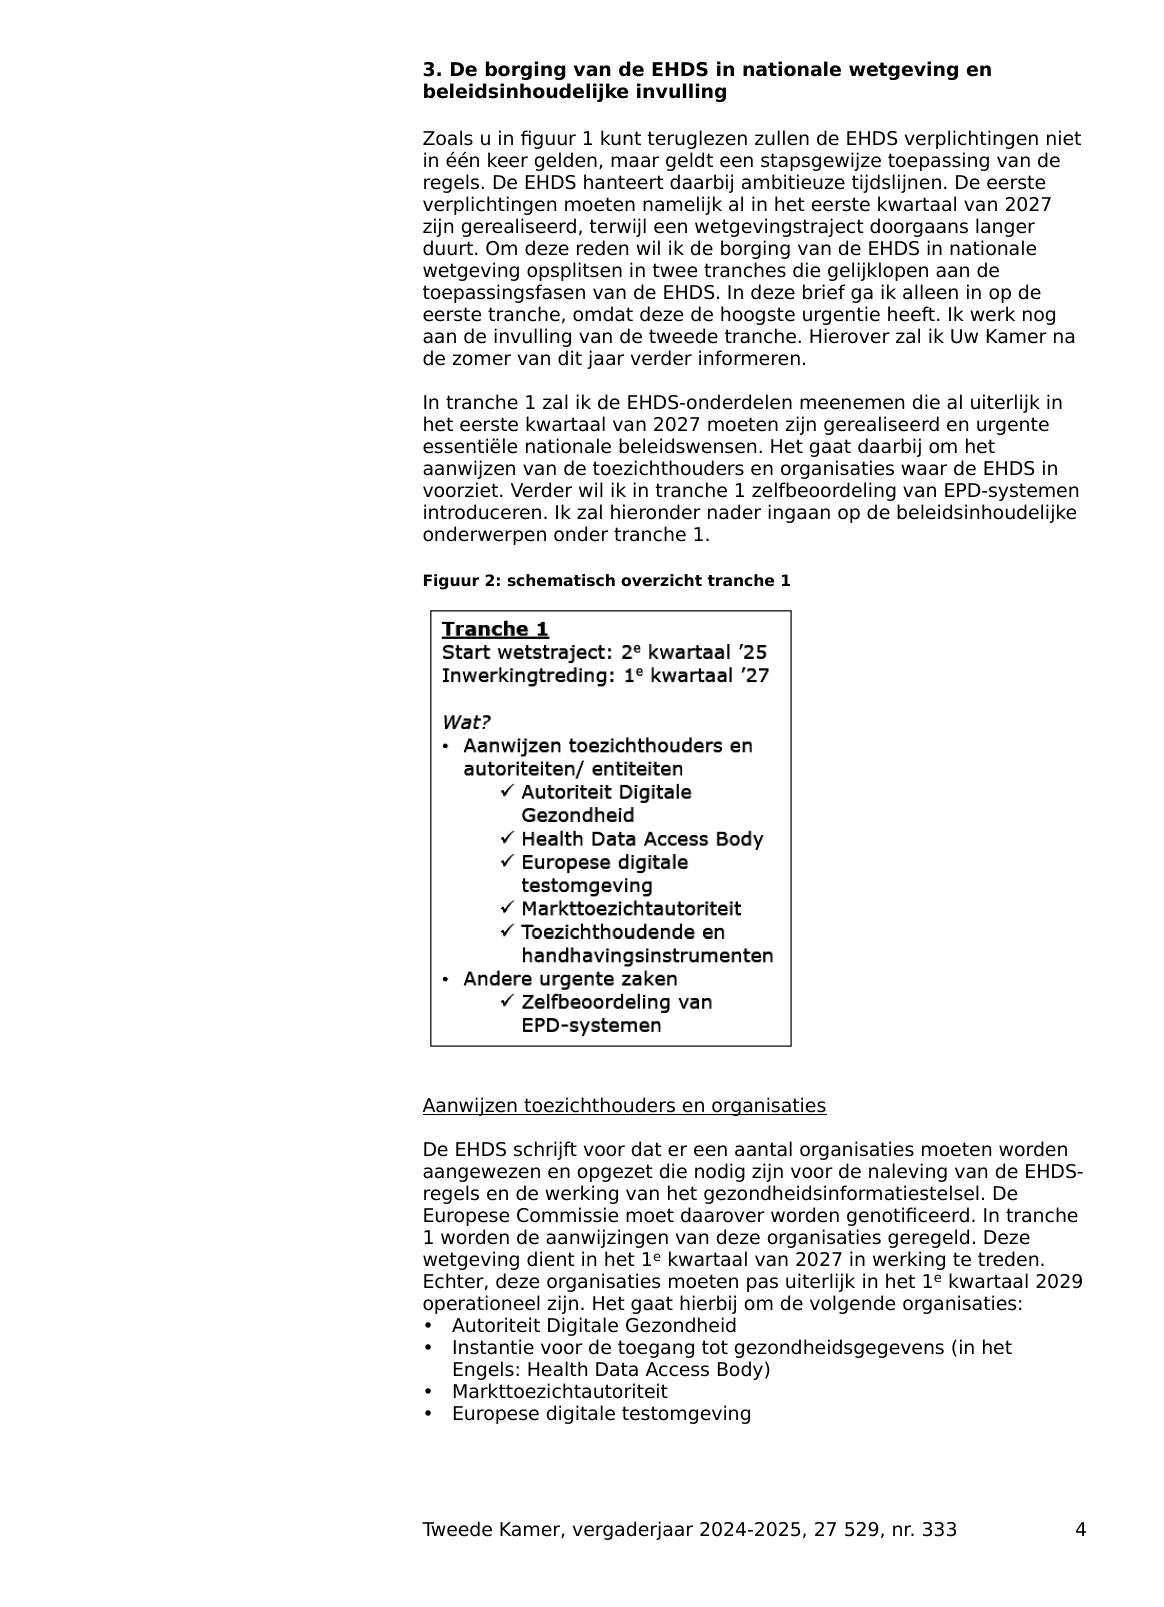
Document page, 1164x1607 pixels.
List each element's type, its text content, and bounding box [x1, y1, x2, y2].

text Figuur 2: schematisch overzicht tranche 1 [422, 572, 794, 590]
text Zoals u in figuur 1 kunt teruglezen zullen de EHDS verplichtingen niet in één keer gelden, maar geldt een stapsgewijze toepassing van de regels. De EHDS hanteert daarbij ambitieuze tijdslijnen. De eerste verplichtingen moeten namelijk al in het eerste kwartaal van 2027 zijn gerealiseerd, terwijl een wetgevingstraject doorgaans langer duurt. Om deze reden wil ik de borging van de EHDS in nationale wetgeving opsplitsen in twee tranches die gelijklopen aan de toepassingsfasen van de EHDS. In deze brief ga ik alleen in op de eerste tranche, omdat deze de hoogste urgentie heeft. Ik werk nog aan de invulling van de tweede tranche. Hierover zal ik Uw Kamer na de zomer van dit jaar verder informeren. [422, 128, 1087, 370]
text • Europese digitale testomgeving [422, 1403, 1087, 1425]
subtitle Aanwijzen toezichthouders en organisaties [422, 1095, 1087, 1117]
picture [422, 601, 795, 1051]
text • Autoriteit Digitale Gezondheid [422, 1315, 1087, 1337]
text • Instantie voor de toegang tot gezondheidsgegevens (in het Engels: Health Data Access Body) [422, 1337, 1087, 1381]
subtitle 3. De borging van de EHDS in nationale wetgeving en beleidsinhoudelijke invulling [422, 59, 1087, 103]
text In tranche 1 zal ik de EHDS-onderdelen meenemen die al uiterlijk in het eerste kwartaal van 2027 moeten zijn gerealiseerd en urgente essentiële nationale beleidswensen. Het gaat daarbij om het aanwijzen van de toezichthouders en organisaties waar de EHDS in voorziet. Verder wil ik in tranche 1 zelfbeoordeling van EPD-systemen introduceren. Ik zal hieronder nader ingaan op de beleidsinhoudelijke onderwerpen onder tranche 1. [422, 392, 1087, 546]
text De EHDS schrijft voor dat er een aantal organisaties moeten worden aangewezen en opgezet die nodig zijn voor de naleving van de EHDS-regels en de werking van het gezondheidsinformatiestelsel. De Europese Commissie moet daarover worden genotificeerd. In tranche 1 worden de aanwijzingen van deze organisaties geregeld. Deze wetgeving dient in het 1e kwartaal van 2027 in werking te treden. Echter, deze organisaties moeten pas uiterlijk in het 1e kwartaal 2029 operationeel zijn. Het gaat hierbij om de volgende organisaties: [422, 1139, 1087, 1315]
text • Markttoezichtautoriteit [422, 1381, 1087, 1403]
